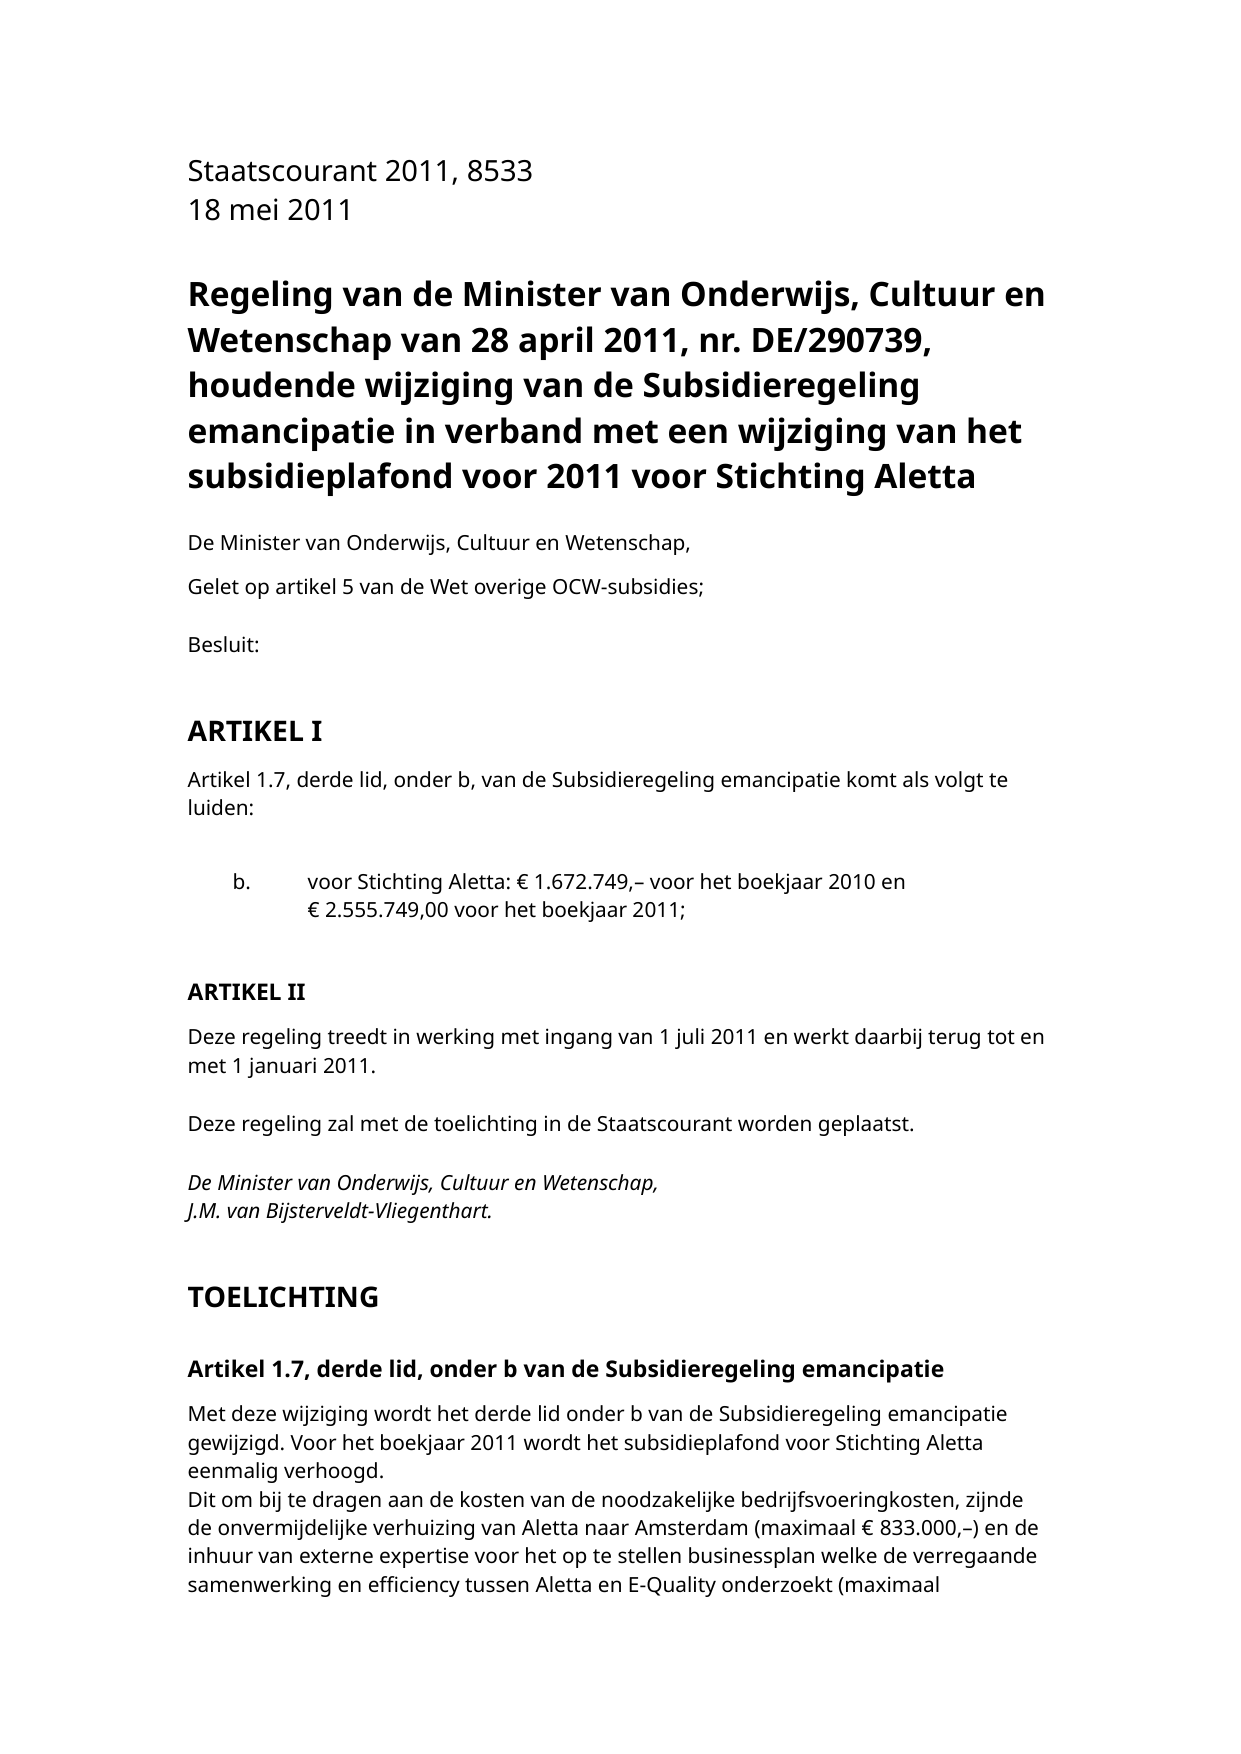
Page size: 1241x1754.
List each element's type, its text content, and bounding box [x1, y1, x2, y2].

text De Minister van Onderwijs, Cultuur en Wetenschap, [187, 1168, 1053, 1196]
text 18 mei 2011 [187, 190, 1053, 229]
subtitle ARTIKEL II [187, 976, 1053, 1007]
text Met deze wijziging wordt het derde lid onder b van de Subsidieregeling emancipatie gewijzigd. Voor het boekjaar 2011 wordt het subsidieplafond voor Stichting Aletta eenmalig verhoogd. [187, 1399, 1053, 1485]
text Staatscourant 2011, 8533 [187, 150, 1053, 190]
text Deze regeling treedt in werking met ingang van 1 juli 2011 en werkt daarbij terug tot en met 1 januari 2011. [187, 1022, 1053, 1079]
text Deze regeling zal met de toelichting in de Staatscourant worden geplaatst. [187, 1109, 1053, 1138]
text J.M. van Bijsterveldt-Vliegenthart. [187, 1196, 1053, 1224]
text Dit om bij te dragen aan de kosten van de noodzakelijke bedrijfsvoeringkosten, zijnde de onvermijdelijke verhuizing van Aletta naar Amsterdam (maximaal € 833.000,–) en de inhuur van externe expertise voor het op te stellen businessplan welke de verregaande samenwerking en efficiency tussen Aletta en E-Quality onderzoekt (maximaal [187, 1485, 1053, 1598]
list voor Stichting Aletta: € 1.672.749,– voor het boekjaar 2010 en € 2.555.749,00 voor het boekjaar 2011; [232, 867, 1053, 924]
subtitle Regeling van de Minister van Onderwijs, Cultuur en Wetenschap van 28 april 2011, nr. DE/290739, houdende wijziging van de Subsidieregeling emancipatie in verband met een wijziging van het subsidieplafond voor 2011 voor Stichting Aletta [187, 271, 1053, 498]
text Besluit: [187, 630, 1053, 659]
subtitle ARTIKEL I [187, 711, 1053, 750]
text Artikel 1.7, derde lid, onder b, van de Subsidieregeling emancipatie komt als volgt te luiden: [187, 765, 1053, 822]
subtitle Artikel 1.7, derde lid, onder b van de Subsidieregeling emancipatie [187, 1353, 1053, 1384]
text De Minister van Onderwijs, Cultuur en Wetenschap, [187, 528, 1053, 557]
text Gelet op artikel 5 van de Wet overige OCW-subsidies; [187, 572, 1053, 600]
subtitle TOELICHTING [187, 1277, 1053, 1316]
